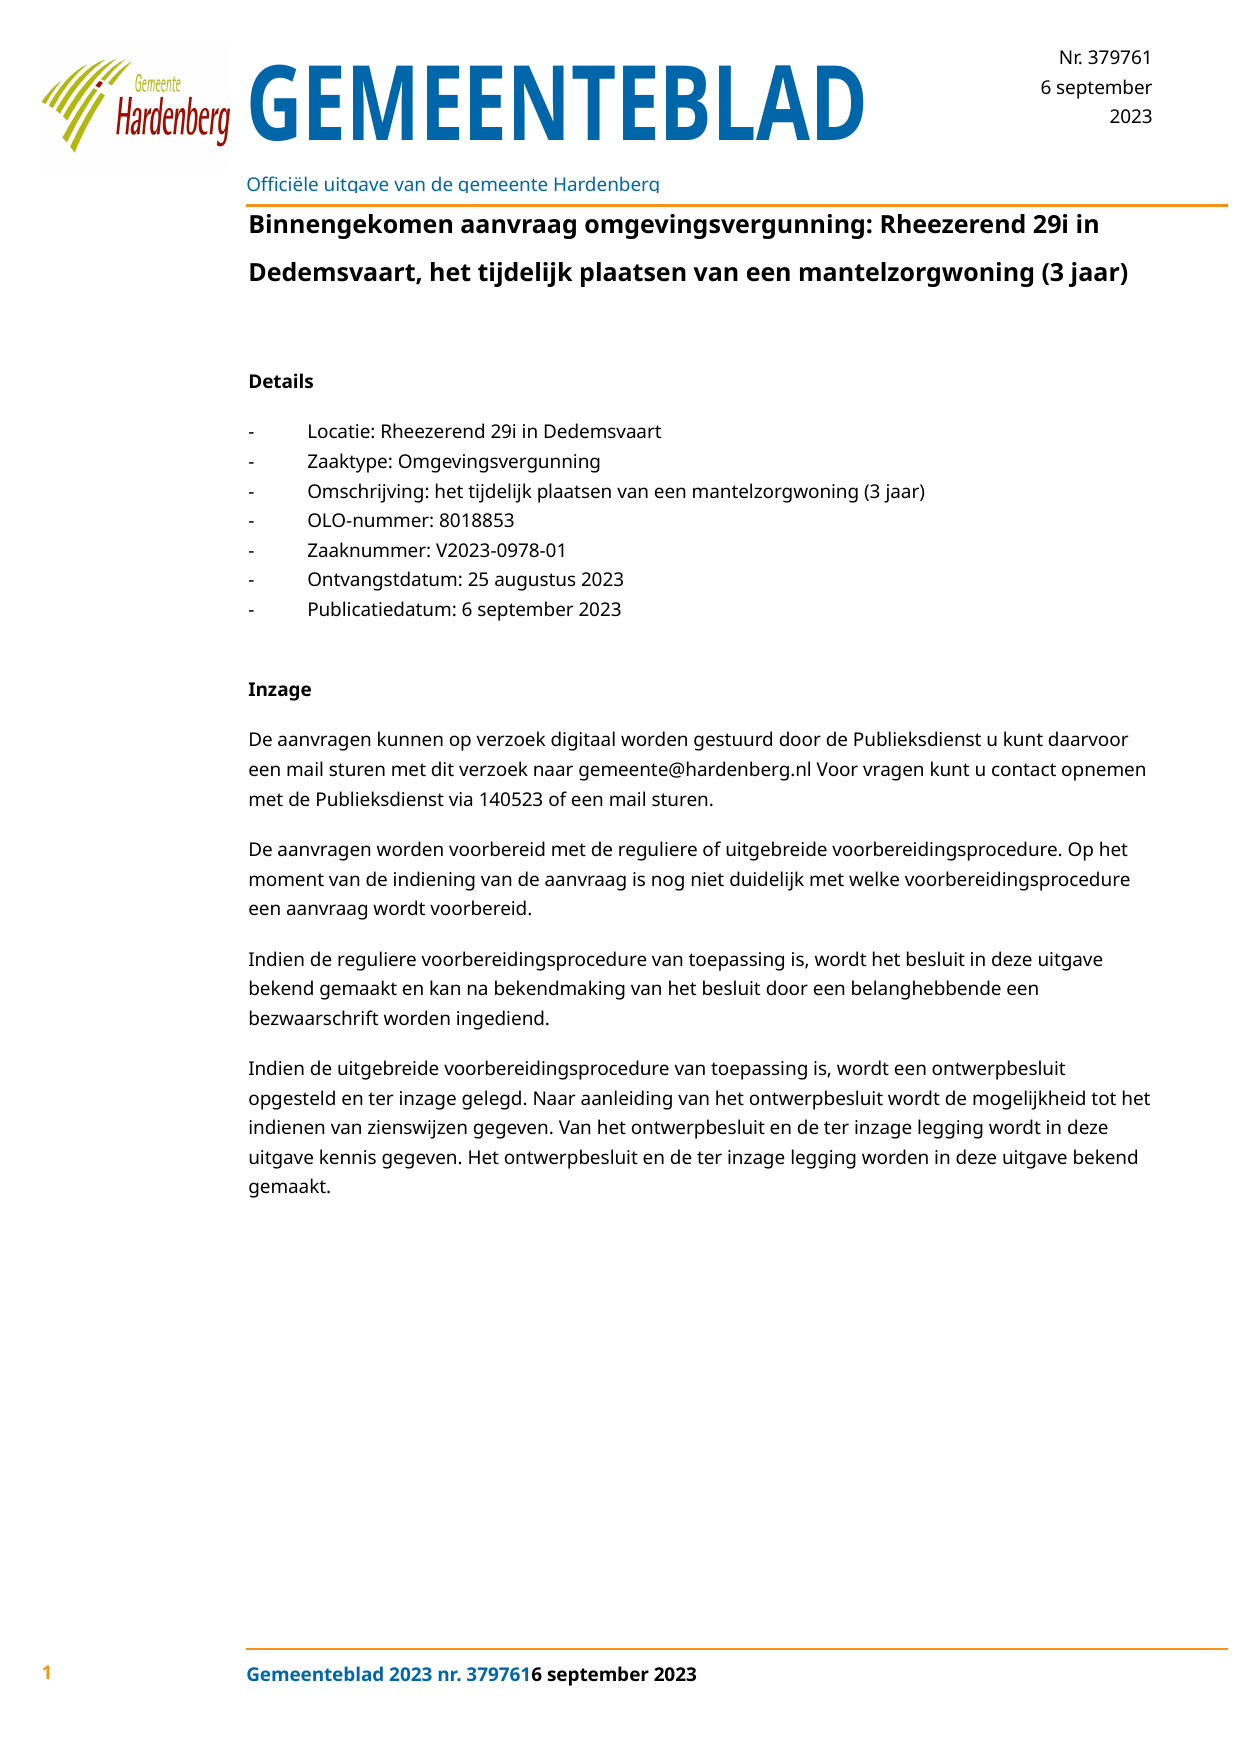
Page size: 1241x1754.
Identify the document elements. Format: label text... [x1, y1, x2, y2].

text De aanvragen worden voorbereid met de reguliere of uitgebreide voorbereidingsprocedure. Op het moment van de indiening van de aanvraag is nog niet duidelijk met welke voorbereidingsprocedure een aanvraag wordt voorbereid. [248, 836, 1152, 921]
text Inzage [248, 676, 1152, 702]
list Ontvangstdatum: 25 augustus 2023 [248, 567, 1152, 592]
text Indien de reguliere voorbereidingsprocedure van toepassing is, wordt het besluit in deze uitgave bekend gemaakt en kan na bekendmaking van het besluit door een belanghebbende een bezwaarschrift worden ingediend. [248, 946, 1152, 1031]
list Omschrijving: het tijdelijk plaatsen van een mantelzorgwoning (3 jaar) [248, 478, 1152, 504]
list Zaaktype: Omgevingsvergunning [248, 448, 1152, 474]
list OLO-nummer: 8018853 [248, 507, 1152, 533]
text Binnengekomen aanvraag omgevingsvergunning: Rheezerend 29i in Dedemsvaart, het tijdelijk plaatsen van een mantelzorgwoning (3 jaar) [248, 207, 1152, 288]
text De aanvragen kunnen op verzoek digitaal worden gestuurd door de Publieksdienst u kunt daarvoor een mail sturen met dit verzoek naar gemeente@hardenberg.nl Voor vragen kunt u contact opnemen met de Publieksdienst via 140523 of een mail sturen. [248, 727, 1152, 812]
list Zaaknummer: V2023-0978-01 [248, 537, 1152, 563]
picture [41, 47, 231, 172]
text Details [248, 368, 1152, 394]
text Indien de uitgebreide voorbereidingsprocedure van toepassing is, wordt een ontwerpbesluit opgesteld en ter inzage gelegd. Naar aanleiding van het ontwerpbesluit wordt de mogelijkheid tot het indienen van zienswijzen gegeven. Van het ontwerpbesluit en de ter inzage legging wordt in deze uitgave kennis gegeven. Het ontwerpbesluit en de ter inzage legging worden in deze uitgave bekend gemaakt. [248, 1055, 1152, 1199]
list Publicatiedatum: 6 september 2023 [248, 596, 1152, 622]
list Locatie: Rheezerend 29i in Dedemsvaart [248, 419, 1152, 444]
